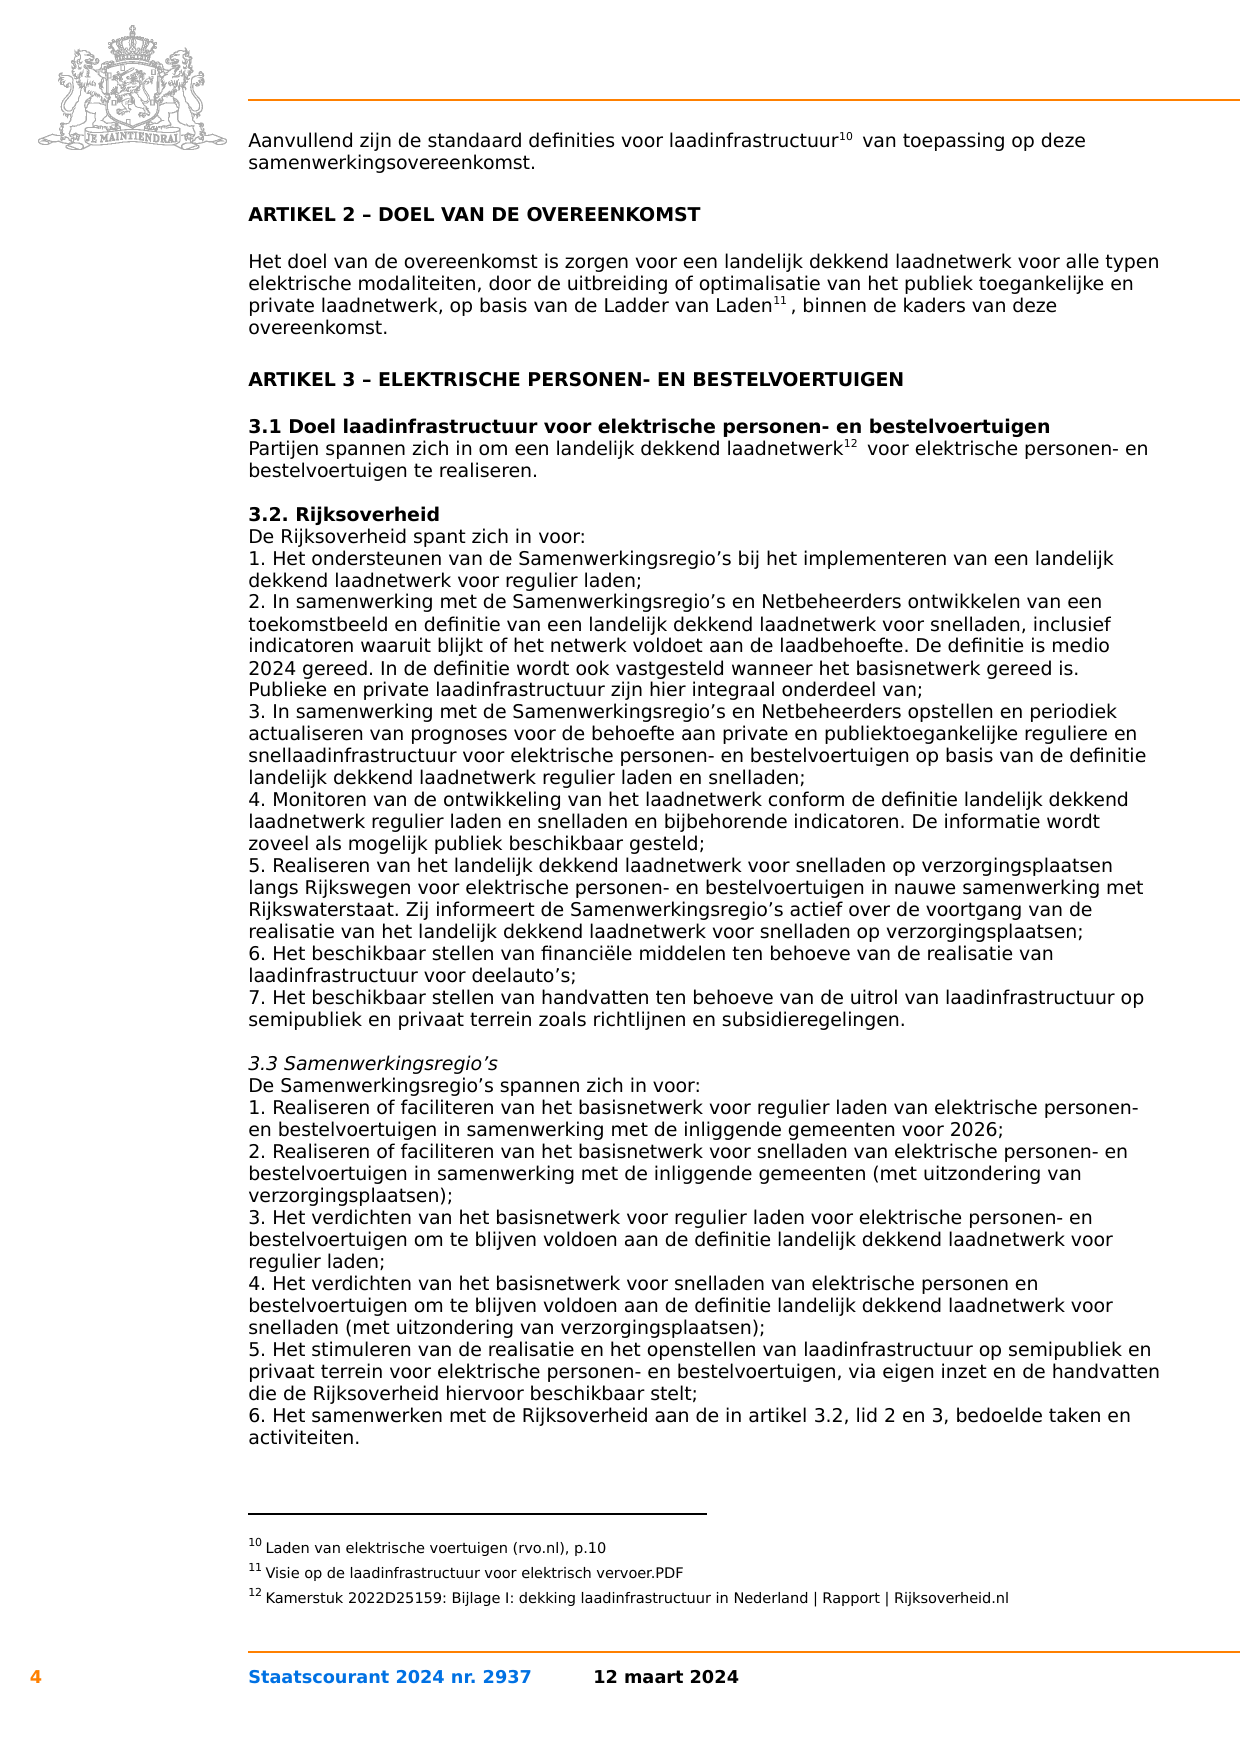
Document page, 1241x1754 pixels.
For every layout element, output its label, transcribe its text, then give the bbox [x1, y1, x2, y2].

text 4. Het verdichten van het basisnetwerk voor snelladen van elektrische personen en bestelvoertuigen om te blijven voldoen aan de definitie landelijk dekkend laadnetwerk voor snelladen (met uitzondering van verzorgingsplaatsen); [248, 1273, 1163, 1339]
text 5. Het stimuleren van de realisatie en het openstellen van laadinfrastructuur op semipubliek en privaat terrein voor elektrische personen- en bestelvoertuigen, via eigen inzet en de handvatten die de Rijksoverheid hiervoor beschikbaar stelt; [248, 1339, 1163, 1404]
text De Samenwerkingsregio’s spannen zich in voor: [248, 1075, 1163, 1097]
text Kamerstuk 2022D25159: Bijlage I: dekking laadinfrastructuur in Nederland | Rapport | Rijksoverheid.nl [248, 1586, 1163, 1608]
text Aanvullend zijn de standaard definities voor laadinfrastructuur van toepassing op deze samenwerkingsovereenkomst. [248, 130, 1163, 174]
subtitle ARTIKEL 3 – ELEKTRISCHE PERSONEN- EN BESTELVOERTUIGEN [248, 369, 1163, 391]
subtitle ARTIKEL 2 – DOEL VAN DE OVEREENKOMST [248, 204, 1163, 226]
text Partijen spannen zich in om een landelijk dekkend laadnetwerk voor elektrische personen- en bestelvoertuigen te realiseren. [248, 438, 1163, 482]
subtitle 3.1 Doel laadinfrastructuur voor elektrische personen- en bestelvoertuigen [248, 416, 1163, 438]
text 1. Het ondersteunen van de Samenwerkingsregio’s bij het implementeren van een landelijk dekkend laadnetwerk voor regulier laden; [248, 547, 1163, 591]
subtitle 3.3 Samenwerkingsregio’s [248, 1053, 1163, 1075]
text 4. Monitoren van de ontwikkeling van het laadnetwerk conform de definitie landelijk dekkend laadnetwerk regulier laden en snelladen en bijbehorende indicatoren. De informatie wordt zoveel als mogelijk publiek beschikbaar gesteld; [248, 789, 1163, 855]
text 6. Het beschikbaar stellen van financiële middelen ten behoeve van de realisatie van laadinfrastructuur voor deelauto’s; [248, 943, 1163, 987]
text 6. Het samenwerken met de Rijksoverheid aan de in artikel 3.2, lid 2 en 3, bedoelde taken en activiteiten. [248, 1404, 1163, 1448]
text Visie op de laadinfrastructuur voor elektrisch vervoer.PDF [248, 1561, 1163, 1583]
text 1. Realiseren of faciliteren van het basisnetwerk voor regulier laden van elektrische personen- en bestelvoertuigen in samenwerking met de inliggende gemeenten voor 2026; [248, 1097, 1163, 1141]
subtitle 3.2. Rijksoverheid [248, 503, 1163, 526]
text Laden van elektrische voertuigen (rvo.nl), p.10 [248, 1536, 1163, 1558]
text 3. Het verdichten van het basisnetwerk voor regulier laden voor elektrische personen- en bestelvoertuigen om te blijven voldoen aan de definitie landelijk dekkend laadnetwerk voor regulier laden; [248, 1207, 1163, 1273]
picture [38, 25, 227, 150]
text 2. In samenwerking met de Samenwerkingsregio’s en Netbeheerders ontwikkelen van een toekomstbeeld en definitie van een landelijk dekkend laadnetwerk voor snelladen, inclusief indicatoren waaruit blijkt of het netwerk voldoet aan de laadbehoefte. De definitie is medio 2024 gereed. In de definitie wordt ook vastgesteld wanneer het basisnetwerk gereed is. Publieke en private laadinfrastructuur zijn hier integraal onderdeel van; [248, 591, 1163, 701]
text Het doel van de overeenkomst is zorgen voor een landelijk dekkend laadnetwerk voor alle typen elektrische modaliteiten, door de uitbreiding of optimalisatie van het publiek toegankelijke en private laadnetwerk, op basis van de Ladder van Laden, binnen de kaders van deze overeenkomst. [248, 251, 1163, 339]
text 5. Realiseren van het landelijk dekkend laadnetwerk voor snelladen op verzorgingsplaatsen langs Rijkswegen voor elektrische personen- en bestelvoertuigen in nauwe samenwerking met Rijkswaterstaat. Zij informeert de Samenwerkingsregio’s actief over de voortgang van de realisatie van het landelijk dekkend laadnetwerk voor snelladen op verzorgingsplaatsen; [248, 855, 1163, 943]
text 2. Realiseren of faciliteren van het basisnetwerk voor snelladen van elektrische personen- en bestelvoertuigen in samenwerking met de inliggende gemeenten (met uitzondering van verzorgingsplaatsen); [248, 1141, 1163, 1207]
text 3. In samenwerking met de Samenwerkingsregio’s en Netbeheerders opstellen en periodiek actualiseren van prognoses voor de behoefte aan private en publiektoegankelijke reguliere en snellaadinfrastructuur voor elektrische personen- en bestelvoertuigen op basis van de definitie landelijk dekkend laadnetwerk regulier laden en snelladen; [248, 701, 1163, 789]
text De Rijksoverheid spant zich in voor: [248, 526, 1163, 547]
text 7. Het beschikbaar stellen van handvatten ten behoeve van de uitrol van laadinfrastructuur op semipubliek en privaat terrein zoals richtlijnen en subsidieregelingen. [248, 987, 1163, 1031]
